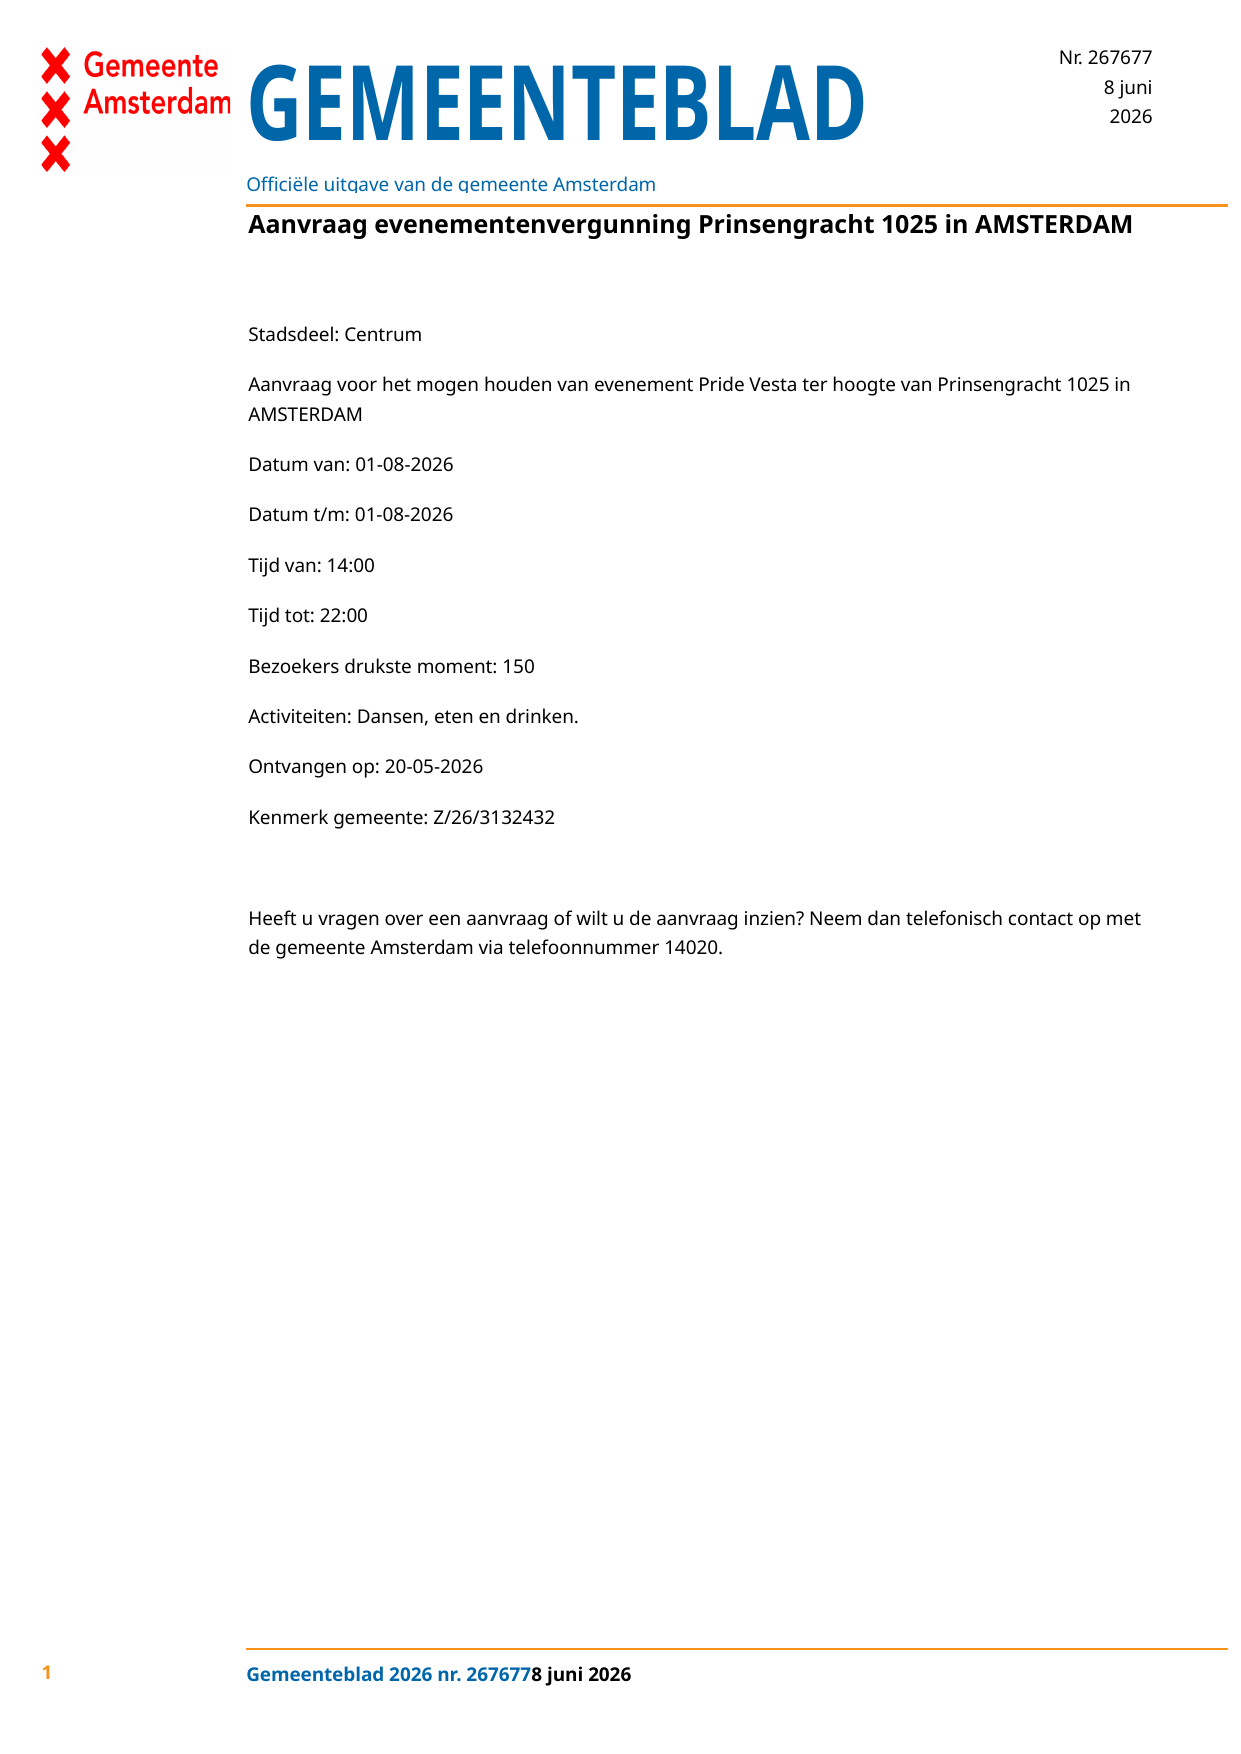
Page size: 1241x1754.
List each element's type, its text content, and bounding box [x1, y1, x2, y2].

picture [41, 47, 231, 172]
text Stadsdeel: Centrum [248, 321, 1152, 346]
text Tijd van: 14:00 [248, 552, 1152, 578]
text Datum t/m: 01-08-2026 [248, 502, 1152, 527]
text Activiteiten: Dansen, eten en drinken. [248, 703, 1152, 729]
text Ontvangen op: 20-05-2026 [248, 754, 1152, 779]
text Aanvraag evenementenvergunning Prinsengracht 1025 in AMSTERDAM [248, 207, 1152, 241]
text Datum van: 01-08-2026 [248, 451, 1152, 477]
text Tijd tot: 22:00 [248, 602, 1152, 628]
text Aanvraag voor het mogen houden van evenement Pride Vesta ter hoogte van Prinsengracht 1025 in AMSTERDAM [248, 371, 1152, 426]
text Kenmerk gemeente: Z/26/3132432 [248, 804, 1152, 830]
text Bezoekers drukste moment: 150 [248, 653, 1152, 678]
text Heeft u vragen over een aanvraag of wilt u de aanvraag inzien? Neem dan telefonisch contact op met de gemeente Amsterdam via telefoonnummer 14020. [248, 905, 1152, 960]
